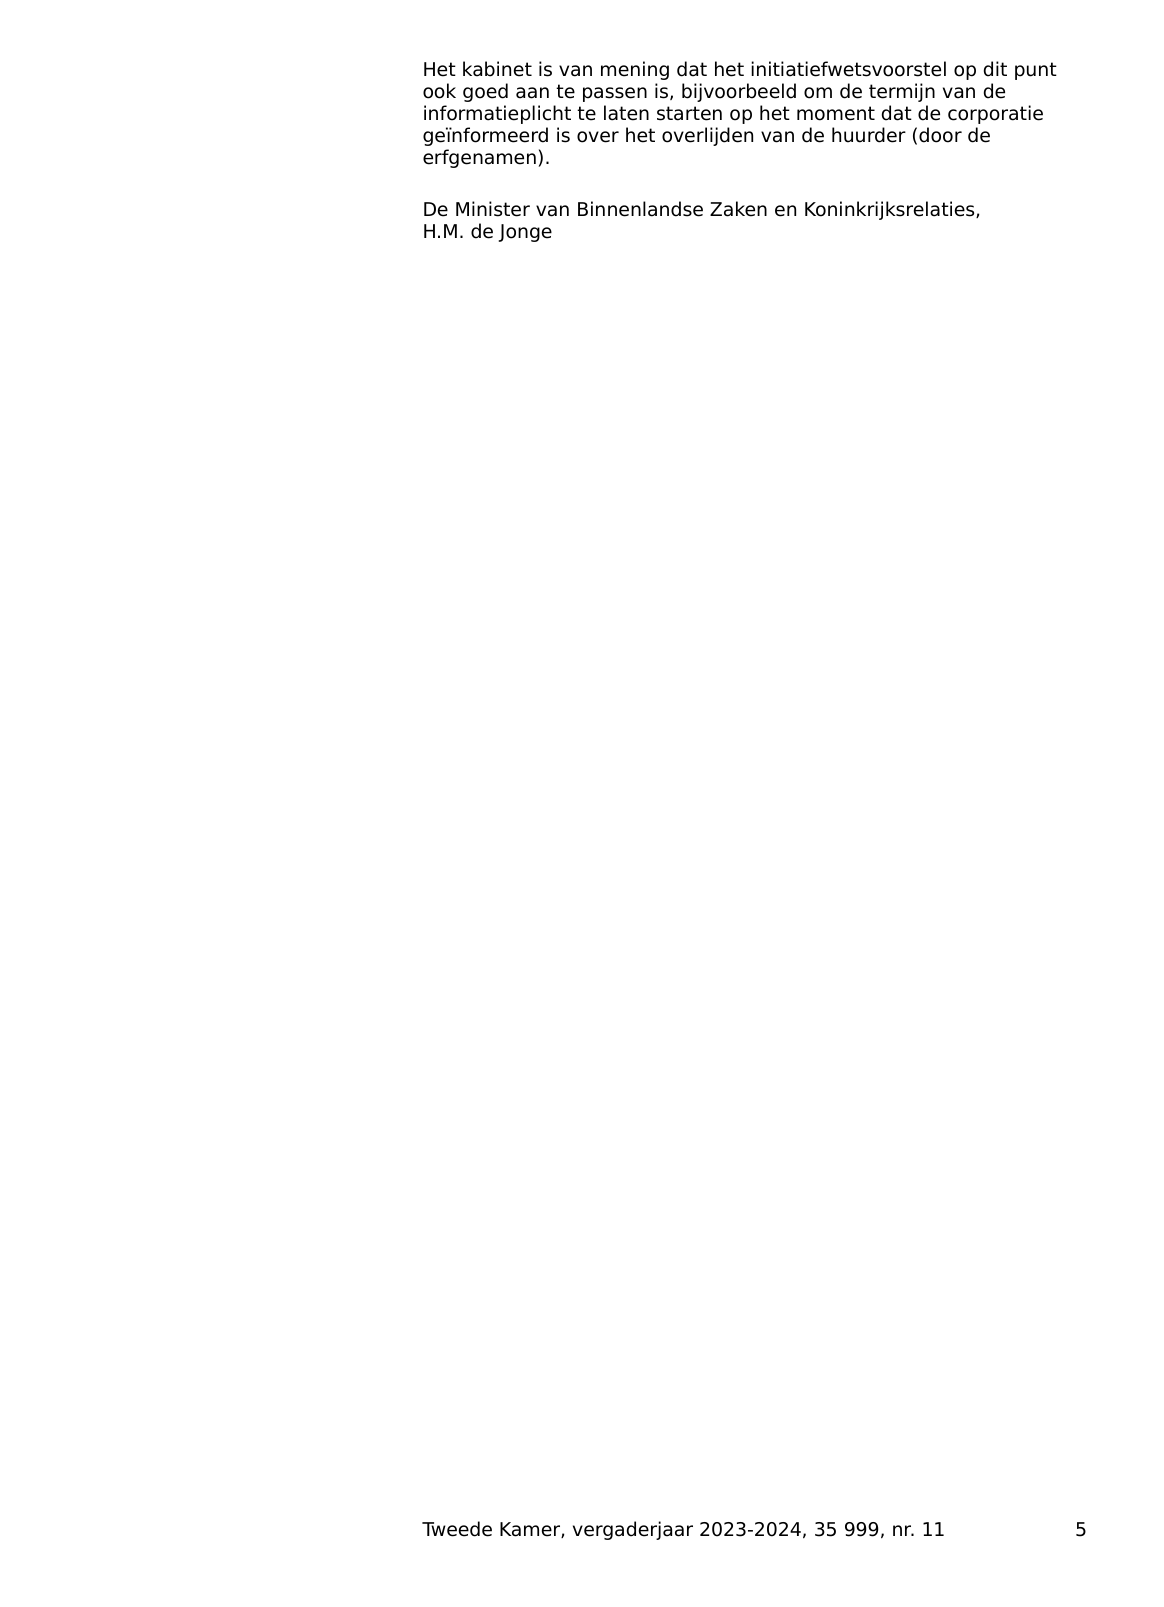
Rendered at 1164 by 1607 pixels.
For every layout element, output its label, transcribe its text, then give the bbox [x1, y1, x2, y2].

text Het kabinet is van mening dat het initiatiefwetsvoorstel op dit punt ook goed aan te passen is, bijvoorbeeld om de termijn van de informatieplicht te laten starten op het moment dat de corporatie geïnformeerd is over het overlijden van de huurder (door de erfgenamen). [422, 59, 1087, 169]
text De Minister van Binnenlandse Zaken en Koninkrijksrelaties, H.M. de Jonge [422, 199, 1087, 243]
